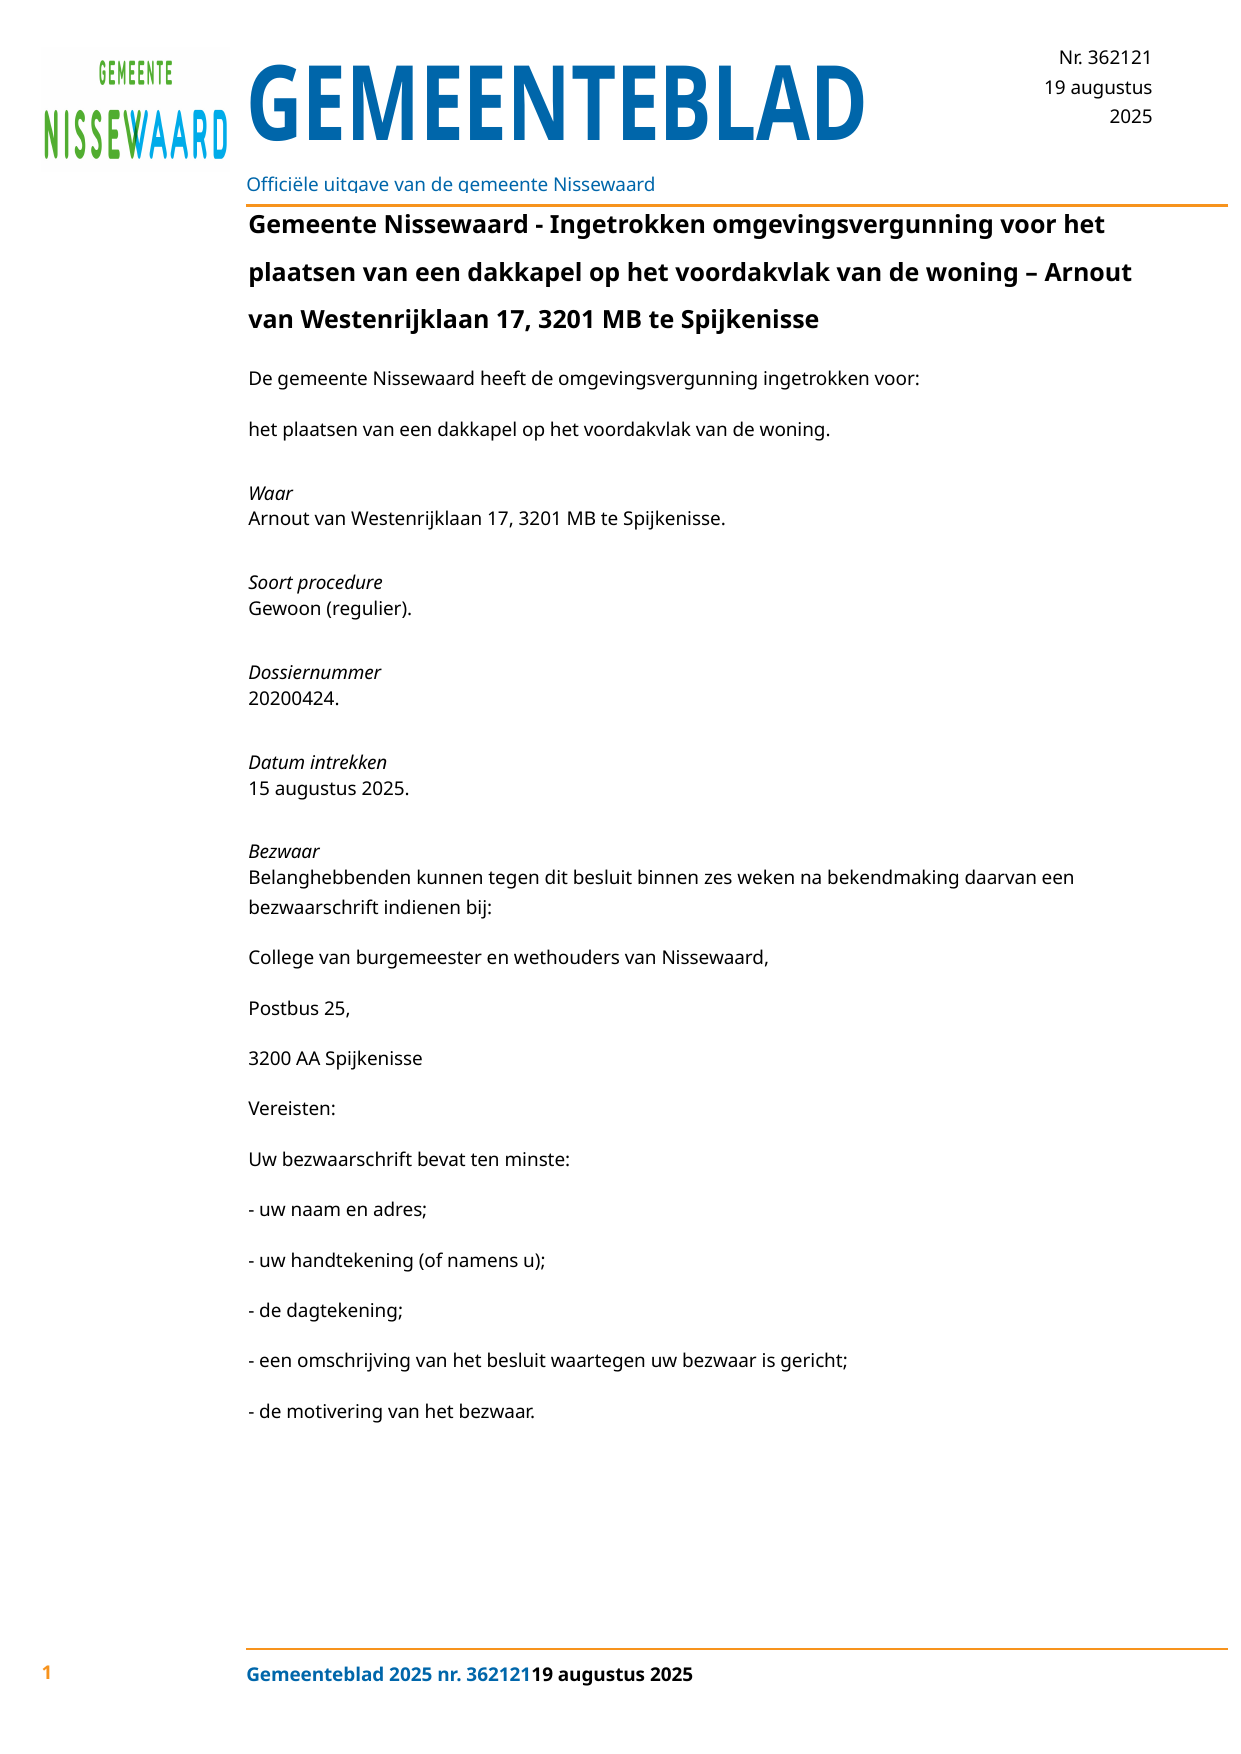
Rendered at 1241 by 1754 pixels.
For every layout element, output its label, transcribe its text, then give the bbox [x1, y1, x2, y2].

text 3200 AA Spijkenisse [248, 1045, 1152, 1071]
text 20200424. [248, 685, 1152, 711]
text Gewoon (regulier). [248, 595, 1152, 621]
text - uw naam en adres; [248, 1196, 1152, 1222]
text Datum intrekken [248, 749, 1152, 775]
text het plaatsen van een dakkapel op het voordakvlak van de woning. [248, 416, 1152, 442]
text College van burgemeester en wethouders van Nissewaard, [248, 944, 1152, 970]
text Belanghebbenden kunnen tegen dit besluit binnen zes weken na bekendmaking daarvan een bezwaarschrift indienen bij: [248, 864, 1152, 920]
text Arnout van Westenrijklaan 17, 3201 MB te Spijkenisse. [248, 506, 1152, 531]
text Uw bezwaarschrift bevat ten minste: [248, 1146, 1152, 1172]
text - de dagtekening; [248, 1297, 1152, 1323]
text Gemeente Nissewaard - Ingetrokken omgevingsvergunning voor het plaatsen van een dakkapel op het voordakvlak van de woning – Arnout van Westenrijklaan 17, 3201 MB te Spijkenisse [248, 207, 1152, 336]
text Vereisten: [248, 1096, 1152, 1121]
text - uw handtekening (of namens u); [248, 1247, 1152, 1273]
text Postbus 25, [248, 995, 1152, 1021]
text Dossiernummer [248, 659, 1152, 685]
text De gemeente Nissewaard heeft de omgevingsvergunning ingetrokken voor: [248, 366, 1152, 391]
text Waar [248, 480, 1152, 506]
picture [41, 47, 231, 172]
text - de motivering van het bezwaar. [248, 1398, 1152, 1424]
text Soort procedure [248, 569, 1152, 595]
text Bezwaar [248, 839, 1152, 864]
text 15 augustus 2025. [248, 775, 1152, 800]
text - een omschrijving van het besluit waartegen uw bezwaar is gericht; [248, 1348, 1152, 1373]
